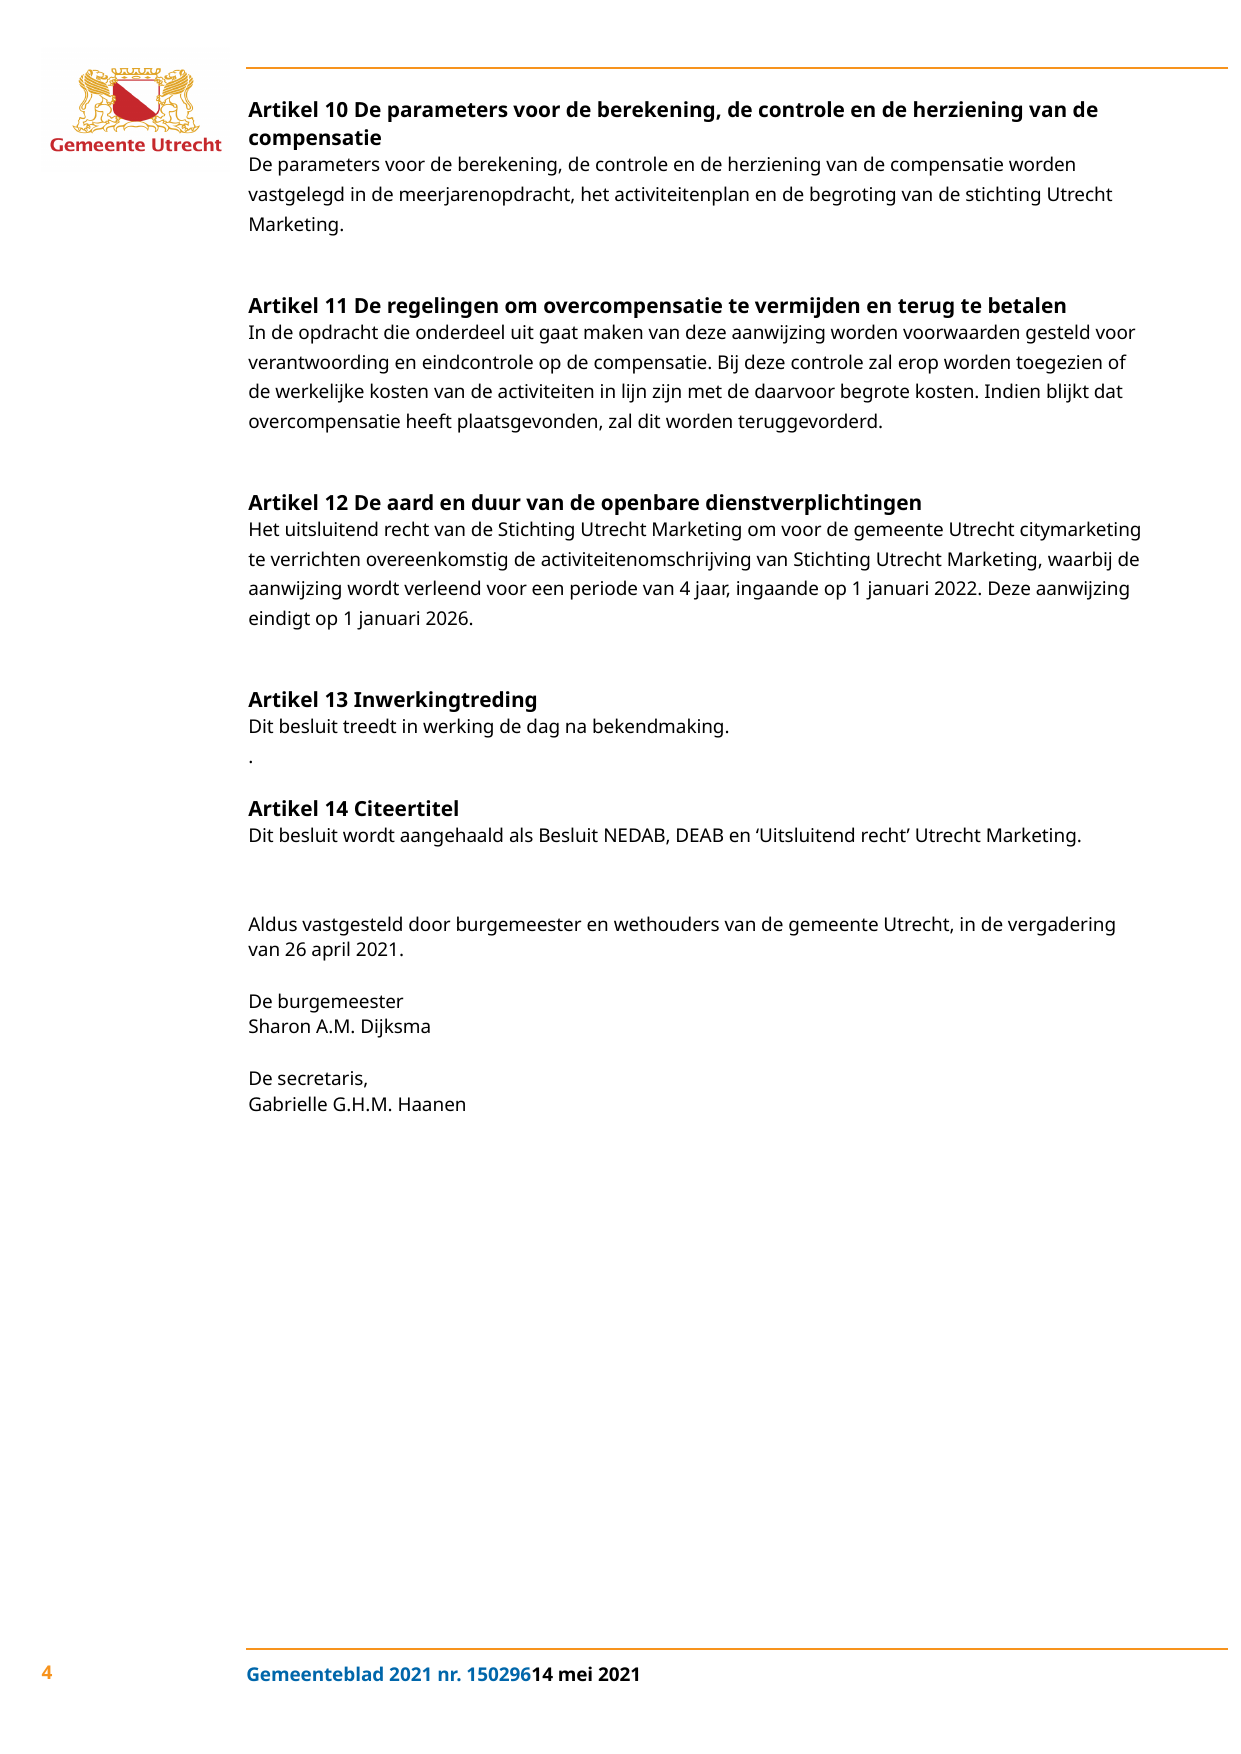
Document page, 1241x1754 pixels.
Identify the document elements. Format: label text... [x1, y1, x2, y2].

text In de opdracht die onderdeel uit gaat maken van deze aanwijzing worden voorwaarden gesteld voor verantwoording en eindcontrole op de compensatie. Bij deze controle zal erop worden toegezien of de werkelijke kosten van de activiteiten in lijn zijn met de daarvoor begrote kosten. Indien blijkt dat overcompensatie heeft plaatsgevonden, zal dit worden teruggevorderd. [248, 319, 1152, 434]
text Artikel 13 Inwerkingtreding [248, 685, 1152, 714]
text Sharon A.M. Dijksma [248, 1014, 1152, 1039]
text De secretaris, [248, 1065, 1152, 1091]
text Artikel 12 De aard en duur van de openbare dienstverplichtingen [248, 488, 1152, 516]
text Artikel 10 De parameters voor de berekening, de controle en de herziening van de compensatie [248, 95, 1152, 152]
picture [41, 47, 231, 172]
text De burgemeester [248, 988, 1152, 1014]
text Artikel 14 Citeertitel [248, 794, 1152, 822]
text Aldus vastgesteld door burgemeester en wethouders van de gemeente Utrecht, in de vergadering van 26 april 2021. [248, 911, 1152, 962]
text Artikel 11 De regelingen om overcompensatie te vermijden en terug te betalen [248, 291, 1152, 319]
text Dit besluit wordt aangehaald als Besluit NEDAB, DEAB en ‘Uitsluitend recht’ Utrecht Marketing. [248, 822, 1152, 848]
text Gabrielle G.H.M. Haanen [248, 1091, 1152, 1117]
text Dit besluit treedt in werking de dag na bekendmaking. [248, 714, 1152, 739]
text . [248, 743, 1152, 769]
text Het uitsluitend recht van de Stichting Utrecht Marketing om voor de gemeente Utrecht citymarketing te verrichten overeenkomstig de activiteitenomschrijving van Stichting Utrecht Marketing, waarbij de aanwijzing wordt verleend voor een periode van 4 jaar, ingaande op 1 januari 2022. Deze aanwijzing eindigt op 1 januari 2026. [248, 516, 1152, 631]
text De parameters voor de berekening, de controle en de herziening van de compensatie worden vastgelegd in de meerjarenopdracht, het activiteitenplan en de begroting van de stichting Utrecht Marketing. [248, 152, 1152, 237]
